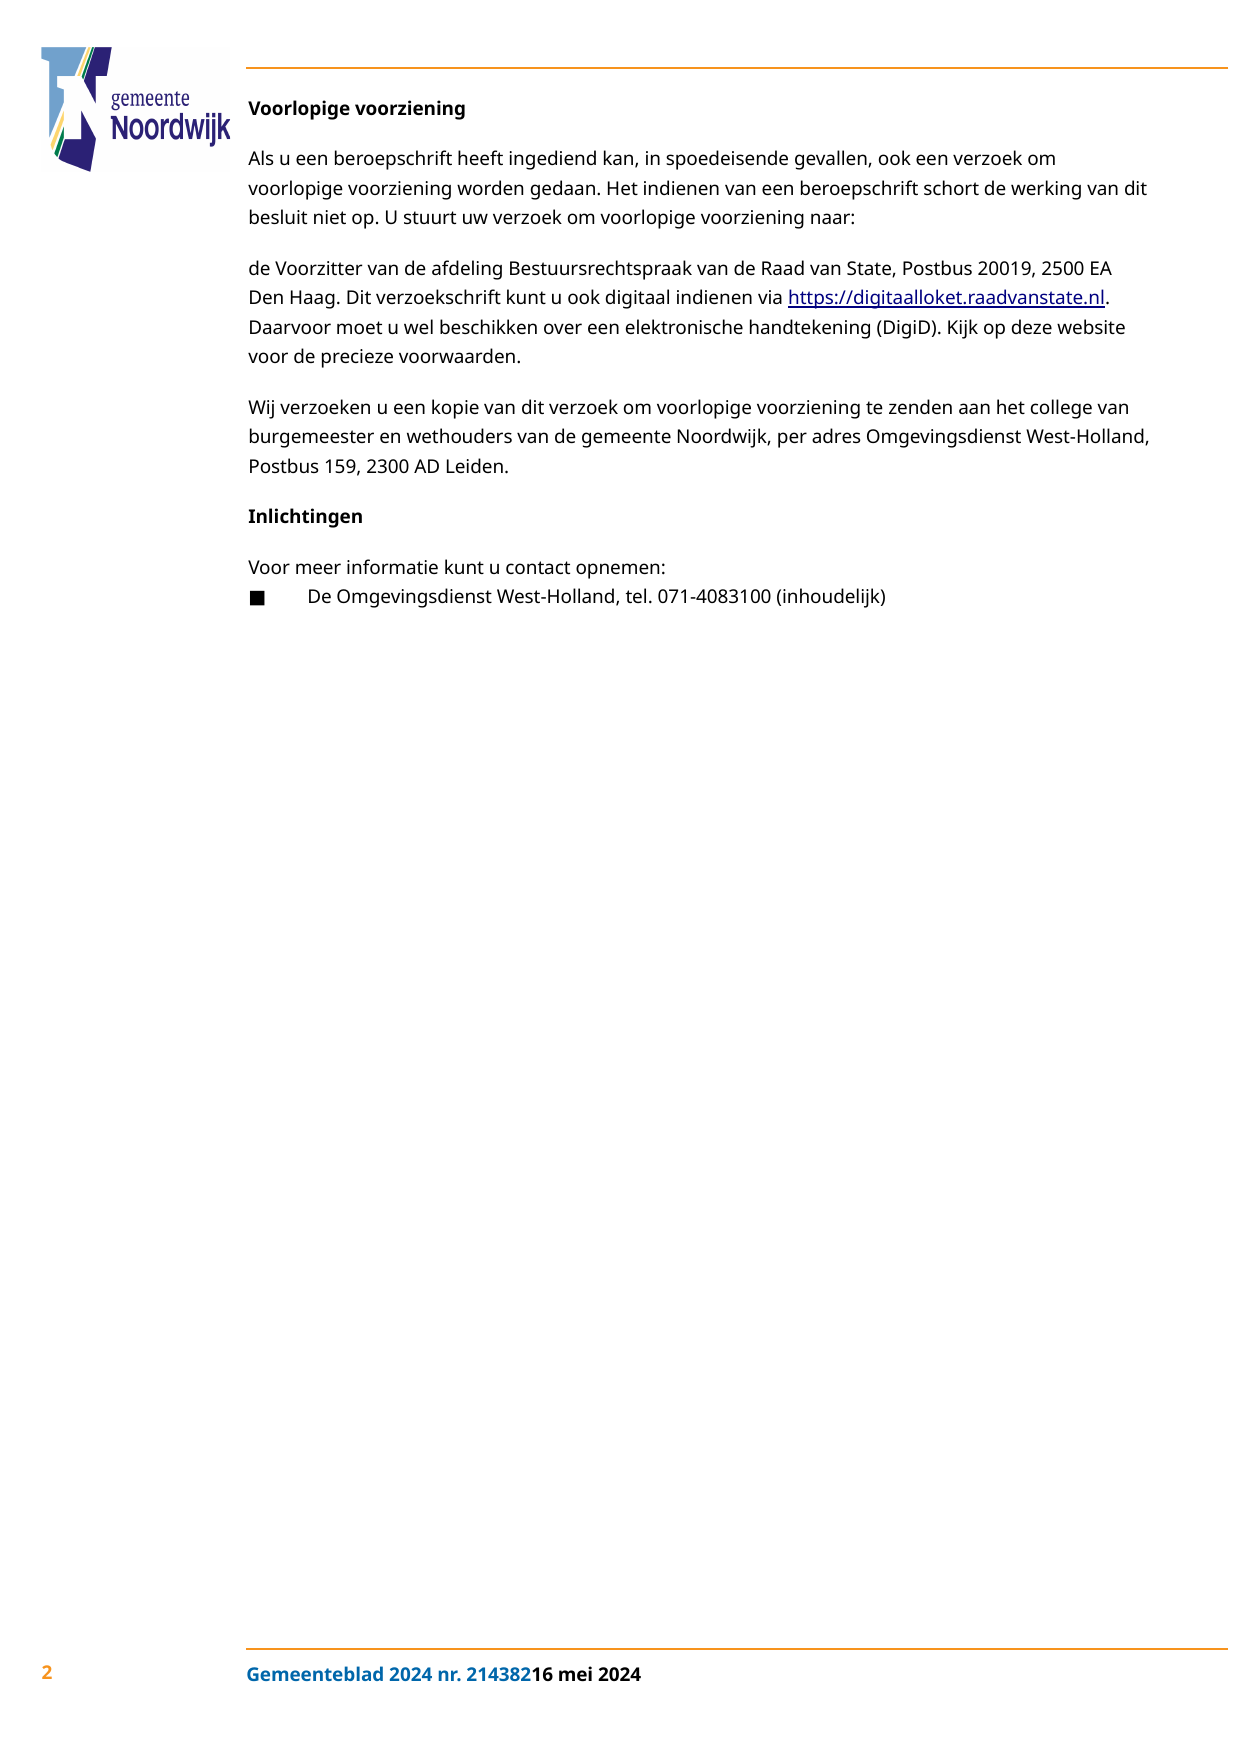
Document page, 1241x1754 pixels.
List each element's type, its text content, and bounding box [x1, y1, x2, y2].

list De Omgevingsdienst West-Holland, tel. 071-4083100 (inhoudelijk) [248, 583, 1152, 609]
text Voor meer informatie kunt u contact opnemen: [248, 554, 1152, 580]
text Voorlopige voorziening [248, 95, 1152, 121]
text Als u een beroepschrift heeft ingediend kan, in spoedeisende gevallen, ook een verzoek om voorlopige voorziening worden gedaan. Het indienen van een beroepschrift schort de werking van dit besluit niet op. U stuurt uw verzoek om voorlopige voorziening naar: [248, 145, 1152, 230]
text Wij verzoeken u een kopie van dit verzoek om voorlopige voorziening te zenden aan het college van burgemeester en wethouders van de gemeente Noordwijk, per adres Omgevingsdienst West-Holland, Postbus 159, 2300 AD Leiden. [248, 394, 1152, 479]
picture [41, 47, 231, 172]
text de Voorzitter van de afdeling Bestuursrechtspraak van de Raad van State, Postbus 20019, 2500 EA Den Haag. Dit verzoekschrift kunt u ook digitaal indienen via https://digitaalloket.raadvanstate.nl. Daarvoor moet u wel beschikken over een elektronische handtekening (DigiD). Kijk op deze website voor de precieze voorwaarden. [248, 255, 1152, 369]
text Inlichtingen [248, 503, 1152, 529]
